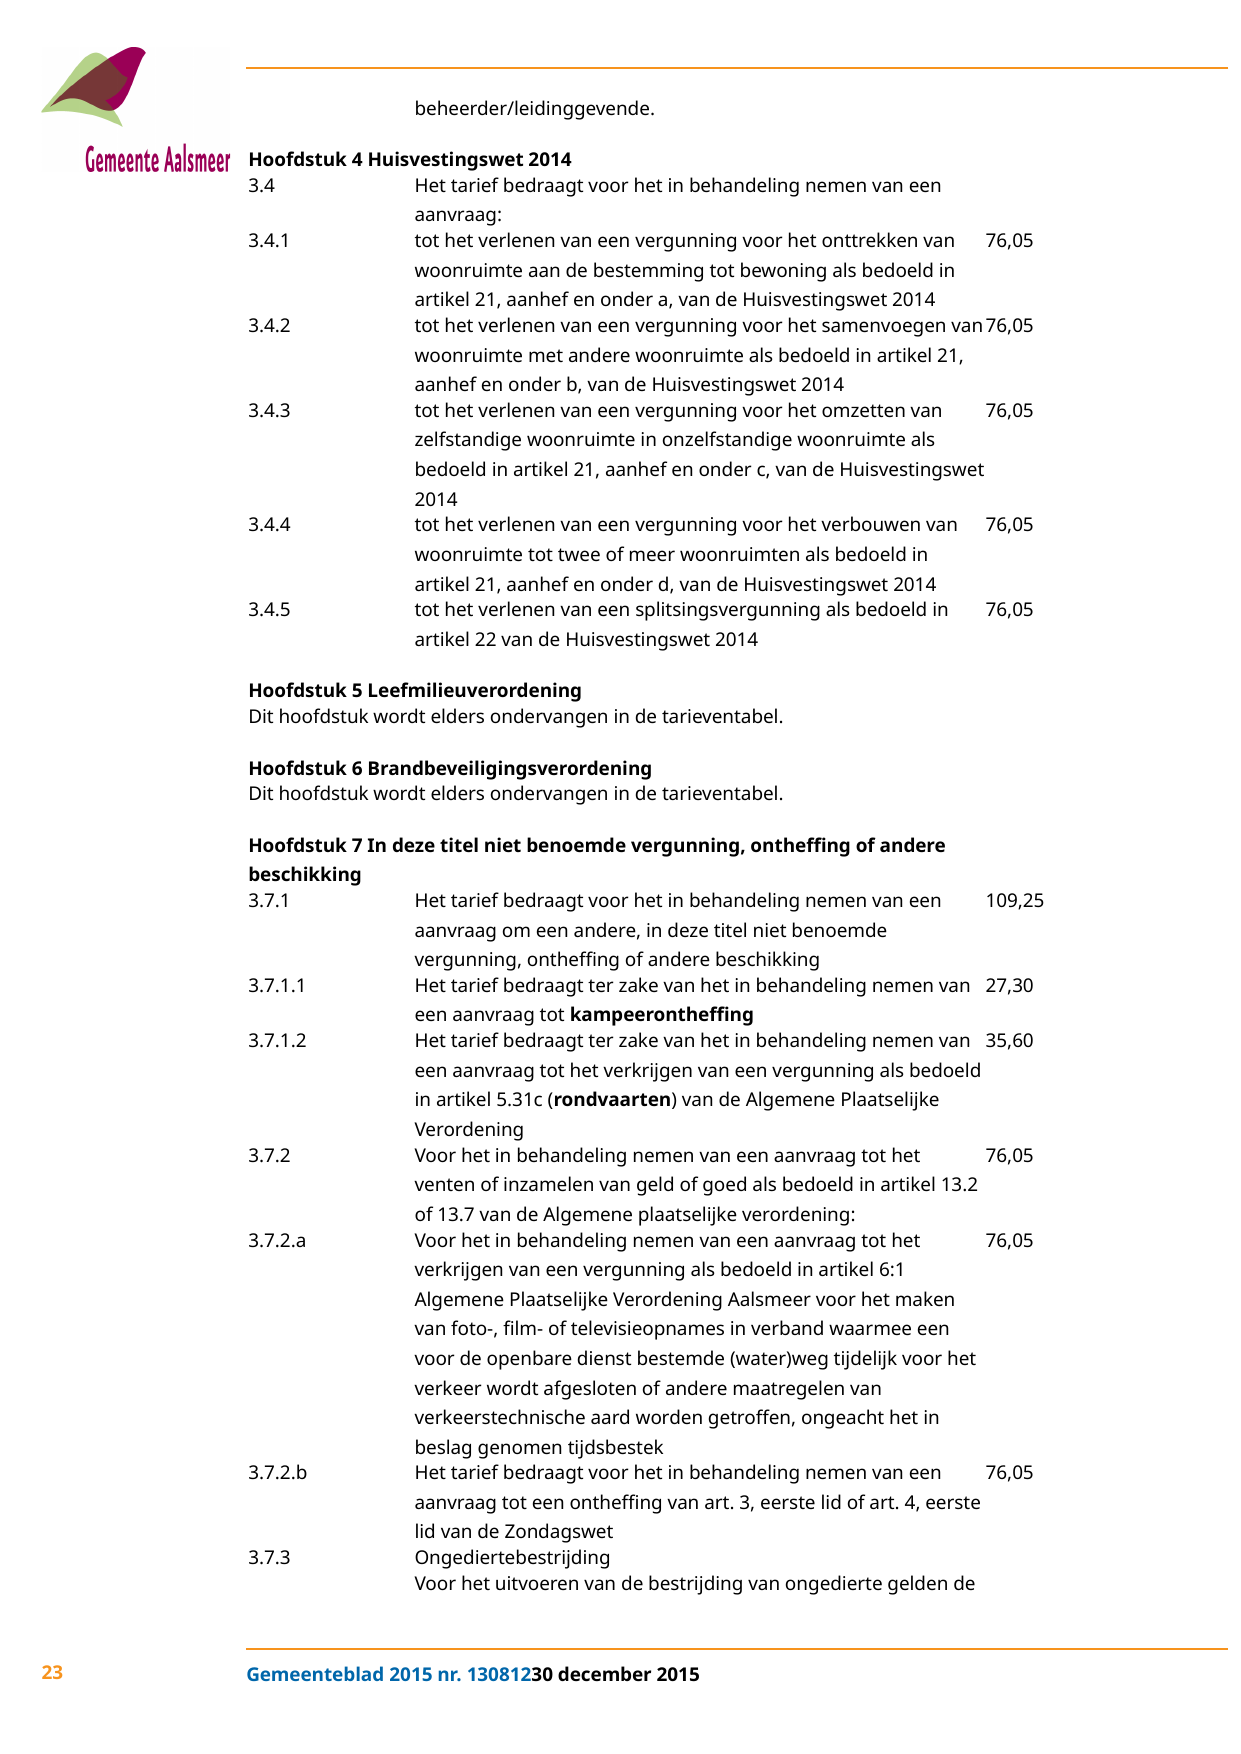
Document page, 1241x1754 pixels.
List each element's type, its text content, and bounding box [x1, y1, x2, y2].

table_cell tot het verlenen van een vergunning voor het verbouwen van woonruimte tot twee of meer woonruimten als bedoeld in artikel 21, aanhef en onder d, van de Huisvestingswet 2014 [414, 512, 985, 596]
table_cell [985, 806, 1152, 832]
table_cell [985, 755, 1152, 780]
table_cell Hoofdstuk 5 Leefmilieuverordening [248, 678, 985, 703]
table_cell [414, 652, 985, 677]
table_cell 76,05 [985, 1460, 1152, 1544]
table_cell Dit hoofdstuk wordt elders ondervangen in de tarieventabel. [248, 780, 985, 806]
table_cell [985, 121, 1152, 146]
table_cell 3.7.2 [248, 1142, 414, 1227]
table_cell 3.4.5 [248, 596, 414, 652]
table_cell Voor het in behandeling nemen van een aanvraag tot het verkrijgen van een vergunning als bedoeld in artikel 6:1 Algemene Plaatselijke Verordening Aalsmeer voor het maken van foto-, film- of televisieopnames in verband waarmee een voor de openbare dienst bestemde (water)weg tijdelijk voor het verkeer wordt afgesloten of andere maatregelen van verkeerstechnische aard worden getroffen, ongeacht het in beslag genomen tijdsbestek [414, 1227, 985, 1459]
table_cell Het tarief bedraagt voor het in behandeling nemen van een aanvraag om een andere, in deze titel niet benoemde vergunning, ontheffing of andere beschikking [414, 887, 985, 972]
table_cell Het tarief bedraagt ter zake van het in behandeling nemen van een aanvraag tot kampeerontheffing [414, 972, 985, 1027]
table_cell [985, 172, 1152, 227]
table_cell tot het verlenen van een vergunning voor het omzetten van zelfstandige woonruimte in onzelfstandige woonruimte als bedoeld in artikel 21, aanhef en onder c, van de Huisvestingswet 2014 [414, 397, 985, 512]
table_cell Hoofdstuk 6 Brandbeveiligingsverordening [248, 755, 985, 780]
table_cell Voor het uitvoeren van de bestrijding van ongedierte gelden de [414, 1570, 985, 1596]
table_cell Hoofdstuk 7 In deze titel niet benoemde vergunning, ontheffing of andere beschikking [248, 832, 985, 887]
table_cell 109,25 [985, 887, 1152, 972]
table_cell [985, 832, 1152, 887]
table_cell 3.4 [248, 172, 414, 227]
table_cell 35,60 [985, 1028, 1152, 1142]
table_cell tot het verlenen van een vergunning voor het samenvoegen van woonruimte met andere woonruimte als bedoeld in artikel 21, aanhef en onder b, van de Huisvestingswet 2014 [414, 312, 985, 397]
table_cell tot het verlenen van een vergunning voor het onttrekken van woonruimte aan de bestemming tot bewoning als bedoeld in artikel 21, aanhef en onder a, van de Huisvestingswet 2014 [414, 227, 985, 312]
table_cell 3.7.1.2 [248, 1028, 414, 1142]
table_cell [985, 146, 1152, 172]
table_cell tot het verlenen van een splitsingsvergunning als bedoeld in artikel 22 van de Huisvestingswet 2014 [414, 596, 985, 652]
table_cell [248, 121, 414, 146]
table_cell Hoofdstuk 4 Huisvestingswet 2014 [248, 146, 985, 172]
table_cell Ongediertebestrijding [414, 1545, 985, 1570]
table_cell 3.4.1 [248, 227, 414, 312]
table_cell 76,05 [985, 227, 1152, 312]
table_cell 3.4.2 [248, 312, 414, 397]
table_cell 3.7.3 [248, 1545, 414, 1570]
table_cell 76,05 [985, 596, 1152, 652]
table_cell 27,30 [985, 972, 1152, 1027]
table_cell [985, 652, 1152, 677]
table_cell 76,05 [985, 312, 1152, 397]
table_cell Voor het in behandeling nemen van een aanvraag tot het venten of inzamelen van geld of goed als bedoeld in artikel 13.2 of 13.7 van de Algemene plaatselijke verordening: [414, 1142, 985, 1227]
table_cell 76,05 [985, 1142, 1152, 1227]
table_cell [248, 806, 985, 832]
table_cell 3.7.1.1 [248, 972, 414, 1027]
table_cell Het tarief bedraagt ter zake van het in behandeling nemen van een aanvraag tot het verkrijgen van een vergunning als bedoeld in artikel 5.31c (rondvaarten) van de Algemene Plaatselijke Verordening [414, 1028, 985, 1142]
table_cell [985, 95, 1152, 121]
table_cell [248, 729, 985, 755]
table_cell Dit hoofdstuk wordt elders ondervangen in de tarieventabel. [248, 703, 985, 729]
picture [41, 47, 231, 172]
table_cell [985, 780, 1152, 806]
table_cell Het tarief bedraagt voor het in behandeling nemen van een aanvraag: [414, 172, 985, 227]
table_cell [985, 703, 1152, 729]
table_cell [248, 95, 414, 121]
table_cell [985, 1545, 1152, 1570]
table_cell [248, 652, 414, 677]
table_cell 76,05 [985, 397, 1152, 512]
table_cell 3.4.4 [248, 512, 414, 596]
table_cell [248, 1570, 414, 1596]
table_cell [985, 1570, 1152, 1596]
table_cell 76,05 [985, 512, 1152, 596]
table_cell 3.7.2.b [248, 1460, 414, 1544]
table_cell 3.7.2.a [248, 1227, 414, 1459]
table_cell Het tarief bedraagt voor het in behandeling nemen van een aanvraag tot een ontheffing van art. 3, eerste lid of art. 4, eerste lid van de Zondagswet [414, 1460, 985, 1544]
table_cell 3.7.1 [248, 887, 414, 972]
table_cell [985, 729, 1152, 755]
table_cell 76,05 [985, 1227, 1152, 1459]
table_cell 3.4.3 [248, 397, 414, 512]
table_cell [414, 121, 985, 146]
table_cell beheerder/leidinggevende. [414, 95, 985, 121]
table_cell [985, 678, 1152, 703]
